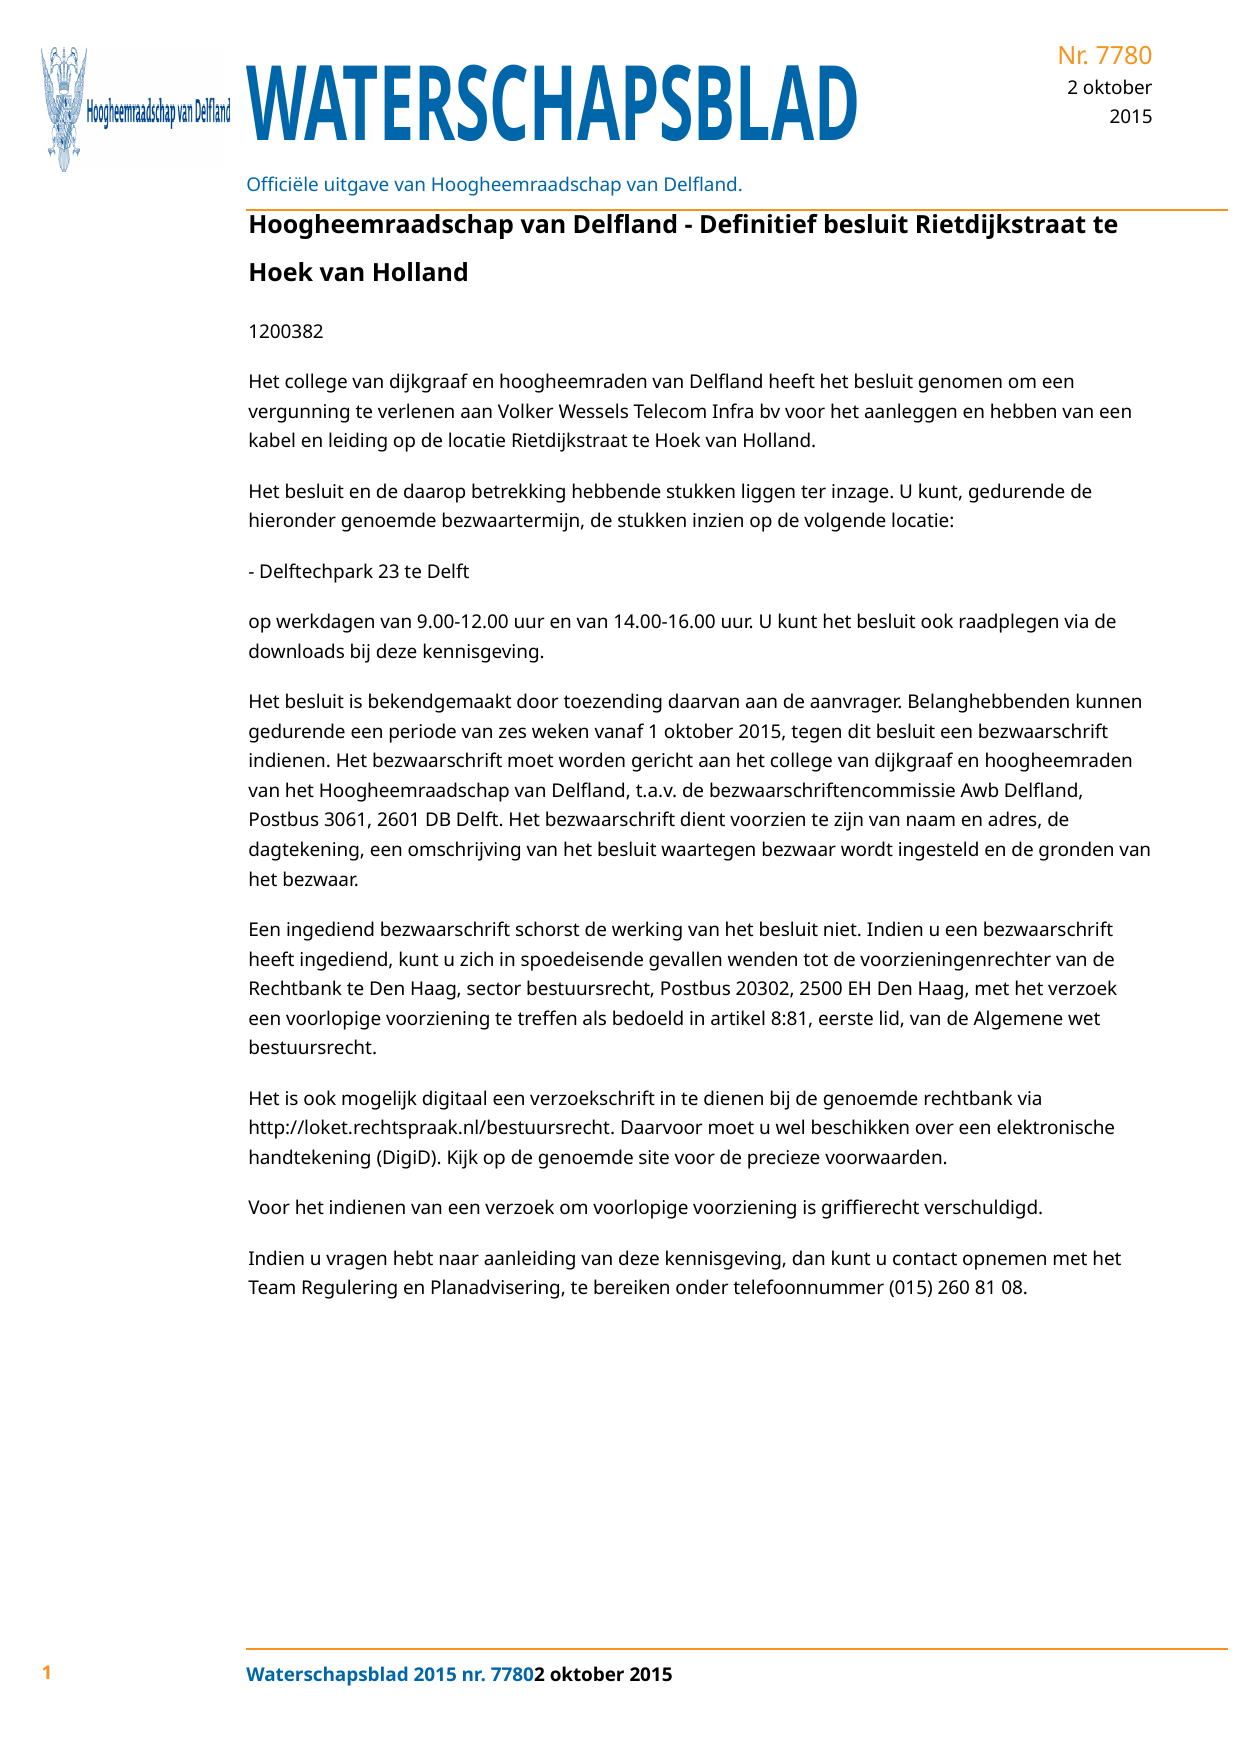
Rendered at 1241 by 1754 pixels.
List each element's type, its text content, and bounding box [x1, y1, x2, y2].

text 1200382 [248, 318, 1152, 344]
text Een ingediend bezwaarschrift schorst de werking van het besluit niet. Indien u een bezwaarschrift heeft ingediend, kunt u zich in spoedeisende gevallen wenden tot de voorzieningenrechter van de Rechtbank te Den Haag, sector bestuursrecht, Postbus 20302, 2500 EH Den Haag, met het verzoek een voorlopige voorziening te treffen als bedoeld in artikel 8:81, eerste lid, van de Algemene wet bestuursrecht. [248, 916, 1152, 1060]
text op werkdagen van 9.00-12.00 uur en van 14.00-16.00 uur. U kunt het besluit ook raadplegen via de downloads bij deze kennisgeving. [248, 608, 1152, 664]
text Het besluit is bekendgemaakt door toezending daarvan aan de aanvrager. Belanghebbenden kunnen gedurende een periode van zes weken vanaf 1 oktober 2015, tegen dit besluit een bezwaarschrift indienen. Het bezwaarschrift moet worden gericht aan het college van dijkgraaf en hoogheemraden van het Hoogheemraadschap van Delfland, t.a.v. de bezwaarschriftencommissie Awb Delfland, Postbus 3061, 2601 DB Delft. Het bezwaarschrift dient voorzien te zijn van naam en adres, de dagtekening, een omschrijving van het besluit waartegen bezwaar wordt ingesteld en de gronden van het bezwaar. [248, 688, 1152, 892]
text Hoogheemraadschap van Delfland - Definitief besluit Rietdijkstraat te Hoek van Holland [248, 211, 1152, 288]
text Het besluit en de daarop betrekking hebbende stukken liggen ter inzage. U kunt, gedurende de hieronder genoemde bezwaartermijn, de stukken inzien op de volgende locatie: [248, 478, 1152, 533]
text Het college van dijkgraaf en hoogheemraden van Delfland heeft het besluit genomen om een vergunning te verlenen aan Volker Wessels Telecom Infra bv voor het aanleggen en hebben van een kabel en leiding op de locatie Rietdijkstraat te Hoek van Holland. [248, 368, 1152, 453]
text Voor het indienen van een verzoek om voorlopige voorziening is griffierecht verschuldigd. [248, 1194, 1152, 1220]
text - Delftechpark 23 te Delft [248, 558, 1152, 584]
text Indien u vragen hebt naar aanleiding van deze kennisgeving, dan kunt u contact opnemen met het Team Regulering en Planadvisering, te bereiken onder telefoonnummer (015) 260 81 08. [248, 1245, 1152, 1300]
picture [41, 47, 231, 172]
text Het is ook mogelijk digitaal een verzoekschrift in te dienen bij de genoemde rechtbank via http://loket.rechtspraak.nl/bestuursrecht. Daarvoor moet u wel beschikken over een elektronische handtekening (DigiD). Kijk op de genoemde site voor de precieze voorwaarden. [248, 1085, 1152, 1170]
